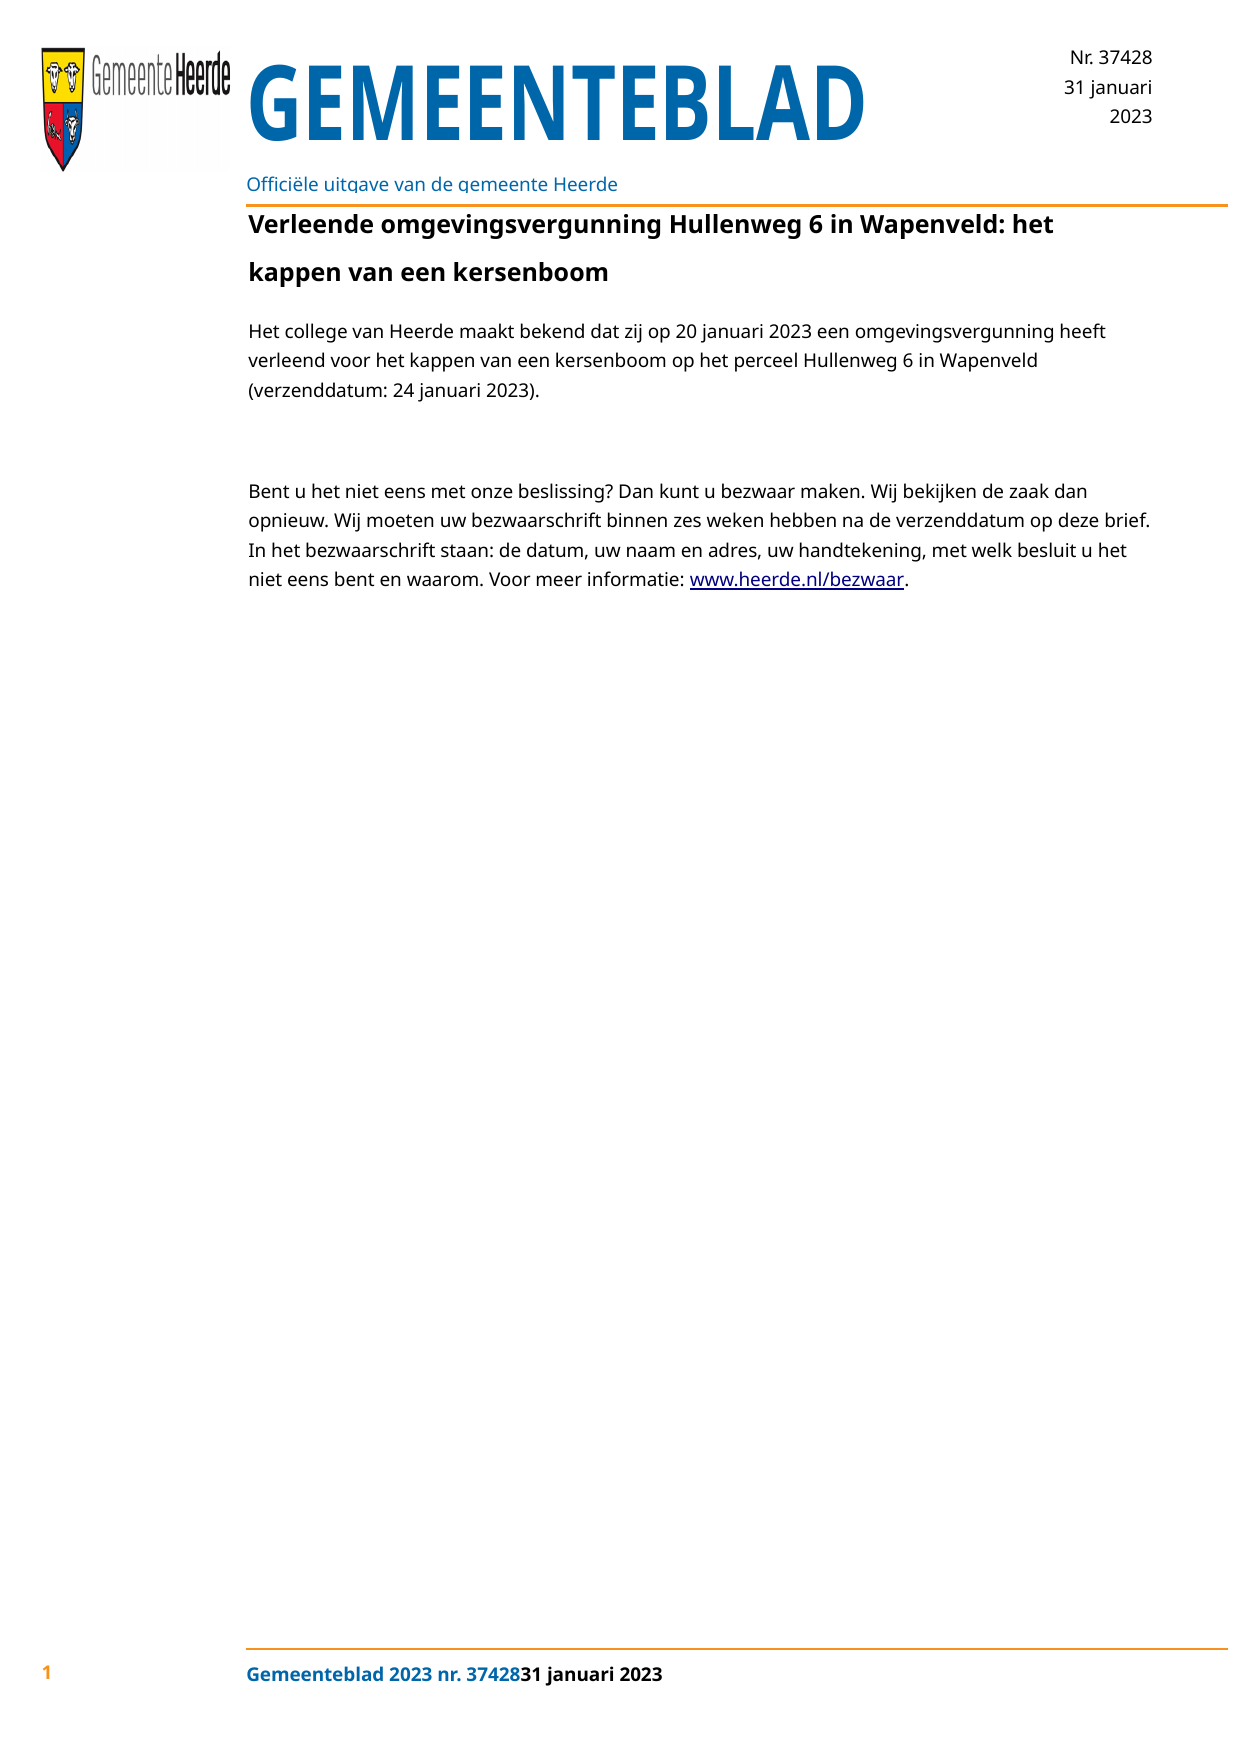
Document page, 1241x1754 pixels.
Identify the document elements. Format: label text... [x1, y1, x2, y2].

text Bent u het niet eens met onze beslissing? Dan kunt u bezwaar maken. Wij bekijken de zaak dan opnieuw. Wij moeten uw bezwaarschrift binnen zes weken hebben na de verzenddatum op deze brief. In het bezwaarschrift staan: de datum, uw naam en adres, uw handtekening, met welk besluit u het niet eens bent en waarom. Voor meer informatie: www.heerde.nl/bezwaar. [248, 478, 1152, 592]
picture [41, 47, 231, 172]
text Verleende omgevingsvergunning Hullenweg 6 in Wapenveld: het kappen van een kersenboom [248, 207, 1152, 288]
text Het college van Heerde maakt bekend dat zij op 20 januari 2023 een omgevingsvergunning heeft verleend voor het kappen van een kersenboom op het perceel Hullenweg 6 in Wapenveld (verzenddatum: 24 januari 2023). [248, 318, 1152, 403]
